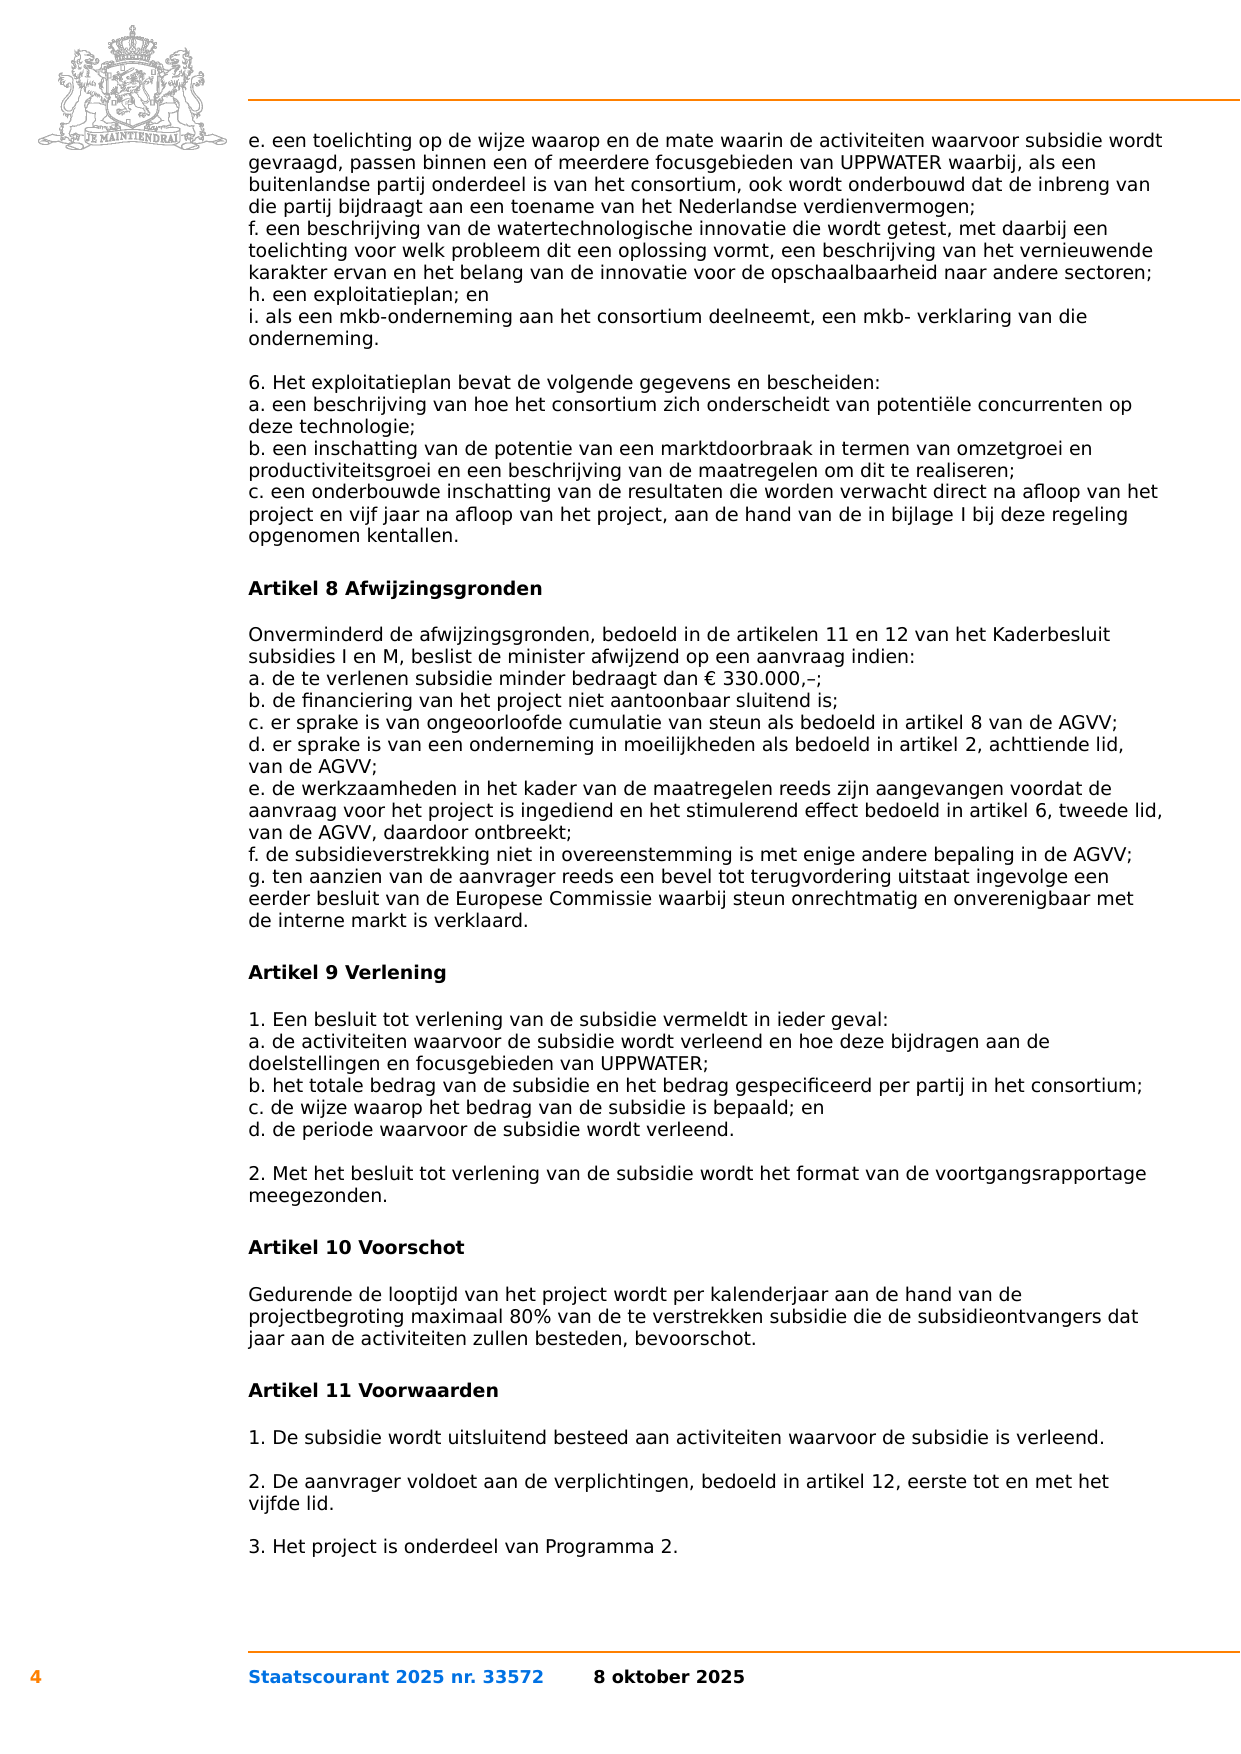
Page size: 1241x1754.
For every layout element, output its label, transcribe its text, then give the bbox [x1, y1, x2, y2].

text f. de subsidieverstrekking niet in overeenstemming is met enige andere bepaling in de AGVV; [248, 844, 1163, 866]
text Gedurende de looptijd van het project wordt per kalenderjaar aan de hand van de projectbegroting maximaal 80% van de te verstrekken subsidie die de subsidieontvangers dat jaar aan de activiteiten zullen besteden, bevoorschot. [248, 1284, 1163, 1350]
text d. er sprake is van een onderneming in moeilijkheden als bedoeld in artikel 2, achttiende lid, van de AGVV; [248, 734, 1163, 778]
picture [38, 25, 227, 150]
subtitle Artikel 10 Voorschot [248, 1237, 1163, 1259]
subtitle Artikel 11 Voorwaarden [248, 1380, 1163, 1402]
subtitle Artikel 8 Afwijzingsgronden [248, 577, 1163, 599]
text 2. De aanvrager voldoet aan de verplichtingen, bedoeld in artikel 12, eerste tot en met het vijfde lid. [248, 1471, 1163, 1514]
text 2. Met het besluit tot verlening van de subsidie wordt het format van de voortgangsrapportage meegezonden. [248, 1163, 1163, 1207]
text 3. Het project is onderdeel van Programma 2. [248, 1536, 1163, 1558]
text c. er sprake is van ongeoorloofde cumulatie van steun als bedoeld in artikel 8 van de AGVV; [248, 712, 1163, 734]
text b. de financiering van het project niet aantoonbaar sluitend is; [248, 690, 1163, 712]
text e. de werkzaamheden in het kader van de maatregelen reeds zijn aangevangen voordat de aanvraag voor het project is ingediend en het stimulerend effect bedoeld in artikel 6, tweede lid, van de AGVV, daardoor ontbreekt; [248, 778, 1163, 844]
text d. de periode waarvoor de subsidie wordt verleend. [248, 1119, 1163, 1141]
text h. een exploitatieplan; en [248, 284, 1163, 306]
text a. de te verlenen subsidie minder bedraagt dan € 330.000,–; [248, 668, 1163, 690]
subtitle Artikel 9 Verlening [248, 962, 1163, 984]
text c. de wijze waarop het bedrag van de subsidie is bepaald; en [248, 1097, 1163, 1119]
text Onverminderd de afwijzingsgronden, bedoeld in de artikelen 11 en 12 van het Kaderbesluit subsidies I en M, beslist de minister afwijzend op een aanvraag indien: [248, 624, 1163, 668]
text a. de activiteiten waarvoor de subsidie wordt verleend en hoe deze bijdragen aan de doelstellingen en focusgebieden van UPPWATER; [248, 1031, 1163, 1075]
text b. het totale bedrag van de subsidie en het bedrag gespecificeerd per partij in het consortium; [248, 1075, 1163, 1097]
text e. een toelichting op de wijze waarop en de mate waarin de activiteiten waarvoor subsidie wordt gevraagd, passen binnen een of meerdere focusgebieden van UPPWATER waarbij, als een buitenlandse partij onderdeel is van het consortium, ook wordt onderbouwd dat de inbreng van die partij bijdraagt aan een toename van het Nederlandse verdienvermogen; [248, 130, 1163, 218]
text 1. De subsidie wordt uitsluitend besteed aan activiteiten waarvoor de subsidie is verleend. [248, 1427, 1163, 1449]
text b. een inschatting van de potentie van een marktdoorbraak in termen van omzetgroei en productiviteitsgroei en een beschrijving van de maatregelen om dit te realiseren; [248, 437, 1163, 481]
text a. een beschrijving van hoe het consortium zich onderscheidt van potentiële concurrenten op deze technologie; [248, 393, 1163, 437]
text i. als een mkb-onderneming aan het consortium deelneemt, een mkb- verklaring van die onderneming. [248, 306, 1163, 350]
text c. een onderbouwde inschatting van de resultaten die worden verwacht direct na afloop van het project en vijf jaar na afloop van het project, aan de hand van de in bijlage I bij deze regeling opgenomen kentallen. [248, 481, 1163, 547]
text g. ten aanzien van de aanvrager reeds een bevel tot terugvordering uitstaat ingevolge een eerder besluit van de Europese Commissie waarbij steun onrechtmatig en onverenigbaar met de interne markt is verklaard. [248, 866, 1163, 932]
text 1. Een besluit tot verlening van de subsidie vermeldt in ieder geval: [248, 1009, 1163, 1031]
text f. een beschrijving van de watertechnologische innovatie die wordt getest, met daarbij een toelichting voor welk probleem dit een oplossing vormt, een beschrijving van het vernieuwende karakter ervan en het belang van de innovatie voor de opschaalbaarheid naar andere sectoren; [248, 218, 1163, 284]
text 6. Het exploitatieplan bevat de volgende gegevens en bescheiden: [248, 372, 1163, 393]
